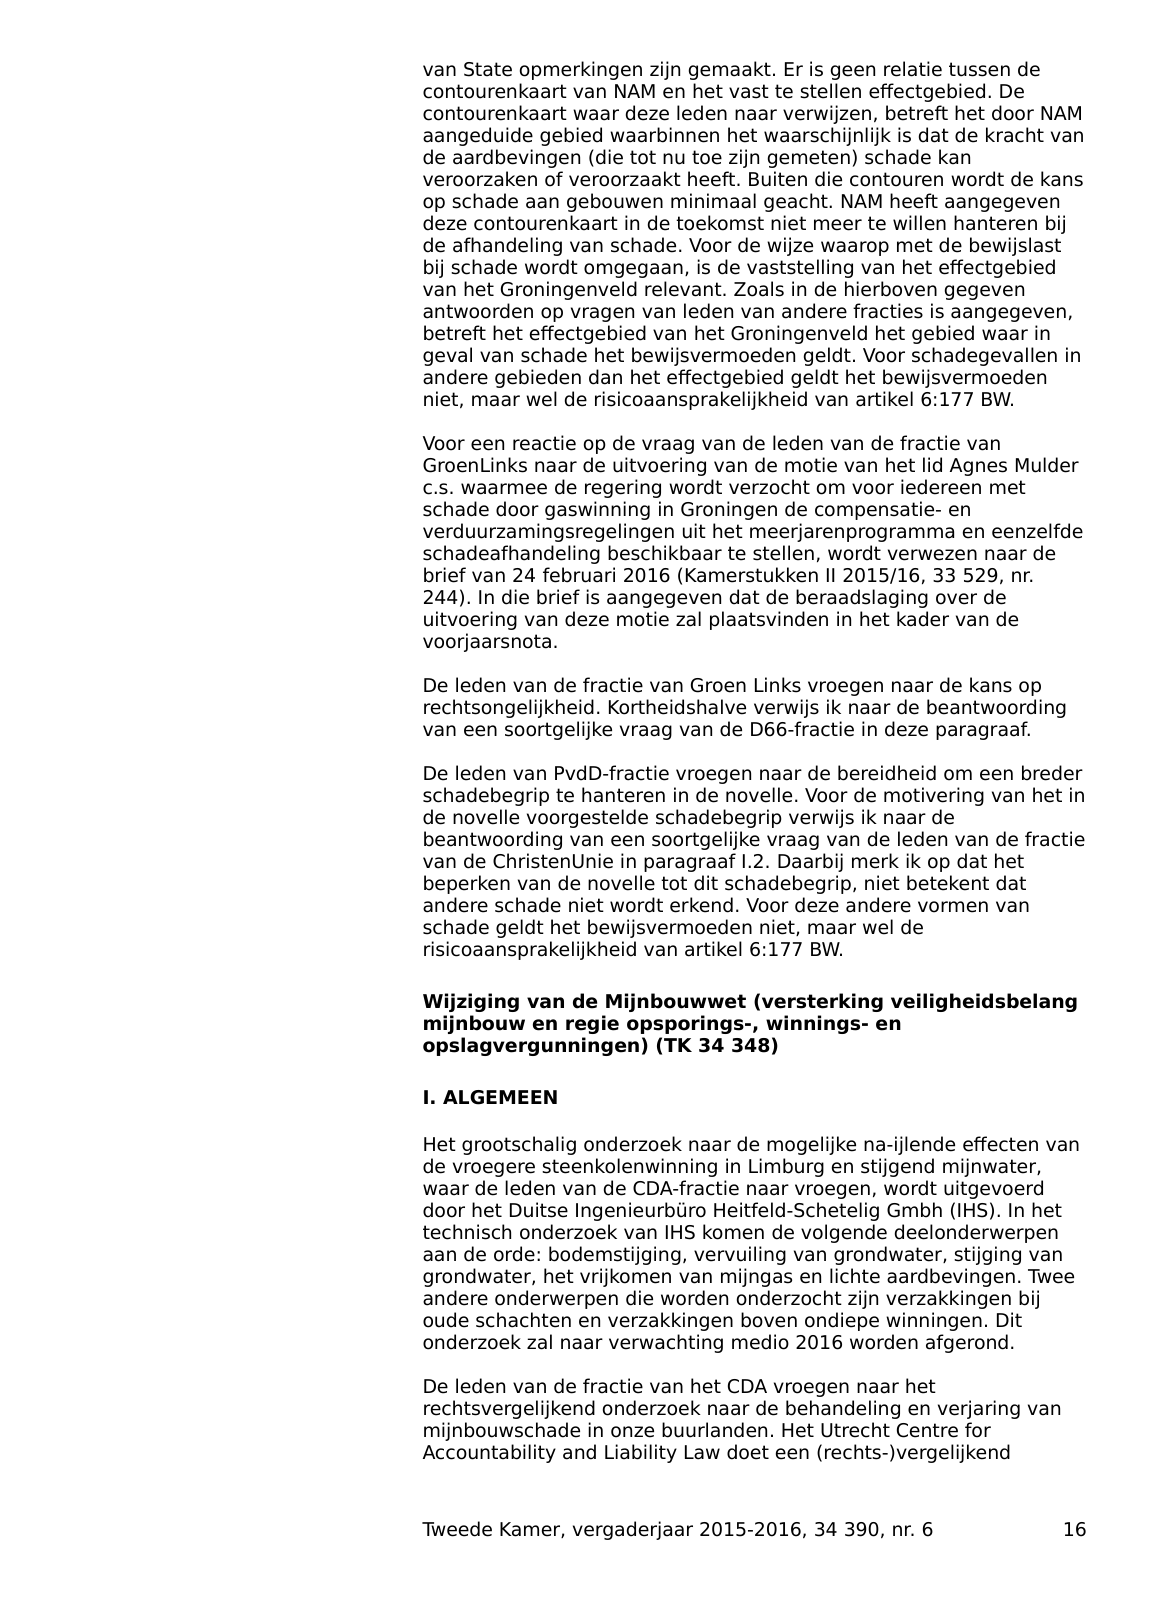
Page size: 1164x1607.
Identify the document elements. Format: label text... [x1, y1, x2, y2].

text Het grootschalig onderzoek naar de mogelijke na-ijlende effecten van de vroegere steenkolenwinning in Limburg en stijgend mijnwater, waar de leden van de CDA-fractie naar vroegen, wordt uitgevoerd door het Duitse Ingenieurbüro Heitfeld-Schetelig Gmbh (IHS). In het technisch onderzoek van IHS komen de volgende deelonderwerpen aan de orde: bodemstijging, vervuiling van grondwater, stijging van grondwater, het vrijkomen van mijngas en lichte aardbevingen. Twee andere onderwerpen die worden onderzocht zijn verzakkingen bij oude schachten en verzakkingen boven ondiepe winningen. Dit onderzoek zal naar verwachting medio 2016 worden afgerond. [422, 1134, 1087, 1353]
subtitle Wijziging van de Mijnbouwwet (versterking veiligheidsbelang mijnbouw en regie opsporings-, winnings- en opslagvergunningen) (TK 34 348) [422, 991, 1087, 1057]
text De leden van de fractie van Groen Links vroegen naar de kans op rechtsongelijkheid. Kortheidshalve verwijs ik naar de beantwoording van een soortgelijke vraag van de D66-fractie in deze paragraaf. [422, 675, 1087, 741]
text Voor een reactie op de vraag van de leden van de fractie van GroenLinks naar de uitvoering van de motie van het lid Agnes Mulder c.s. waarmee de regering wordt verzocht om voor iedereen met schade door gaswinning in Groningen de compensatie- en verduurzamingsregelingen uit het meerjarenprogramma en eenzelfde schadeafhandeling beschikbaar te stellen, wordt verwezen naar de brief van 24 februari 2016 (Kamerstukken II 2015/16, 33 529, nr. 244). In die brief is aangegeven dat de beraadslaging over de uitvoering van deze motie zal plaatsvinden in het kader van de voorjaarsnota. [422, 433, 1087, 653]
text van State opmerkingen zijn gemaakt. Er is geen relatie tussen de contourenkaart van NAM en het vast te stellen effectgebied. De contourenkaart waar deze leden naar verwijzen, betreft het door NAM aangeduide gebied waarbinnen het waarschijnlijk is dat de kracht van de aardbevingen (die tot nu toe zijn gemeten) schade kan veroorzaken of veroorzaakt heeft. Buiten die contouren wordt de kans op schade aan gebouwen minimaal geacht. NAM heeft aangegeven deze contourenkaart in de toekomst niet meer te willen hanteren bij de afhandeling van schade. Voor de wijze waarop met de bewijslast bij schade wordt omgegaan, is de vaststelling van het effectgebied van het Groningenveld relevant. Zoals in de hierboven gegeven antwoorden op vragen van leden van andere fracties is aangegeven, betreft het effectgebied van het Groningenveld het gebied waar in geval van schade het bewijsvermoeden geldt. Voor schadegevallen in andere gebieden dan het effectgebied geldt het bewijsvermoeden niet, maar wel de risicoaansprakelijkheid van artikel 6:177 BW. [422, 59, 1087, 411]
subtitle I. ALGEMEEN [422, 1087, 1087, 1109]
text De leden van PvdD-fractie vroegen naar de bereidheid om een breder schadebegrip te hanteren in de novelle. Voor de motivering van het in de novelle voorgestelde schadebegrip verwijs ik naar de beantwoording van een soortgelijke vraag van de leden van de fractie van de ChristenUnie in paragraaf I.2. Daarbij merk ik op dat het beperken van de novelle tot dit schadebegrip, niet betekent dat andere schade niet wordt erkend. Voor deze andere vormen van schade geldt het bewijsvermoeden niet, maar wel de risicoaansprakelijkheid van artikel 6:177 BW. [422, 763, 1087, 961]
text De leden van de fractie van het CDA vroegen naar het rechtsvergelijkend onderzoek naar de behandeling en verjaring van mijnbouwschade in onze buurlanden. Het Utrecht Centre for Accountability and Liability Law doet een (rechts-)vergelijkend [422, 1376, 1087, 1464]
